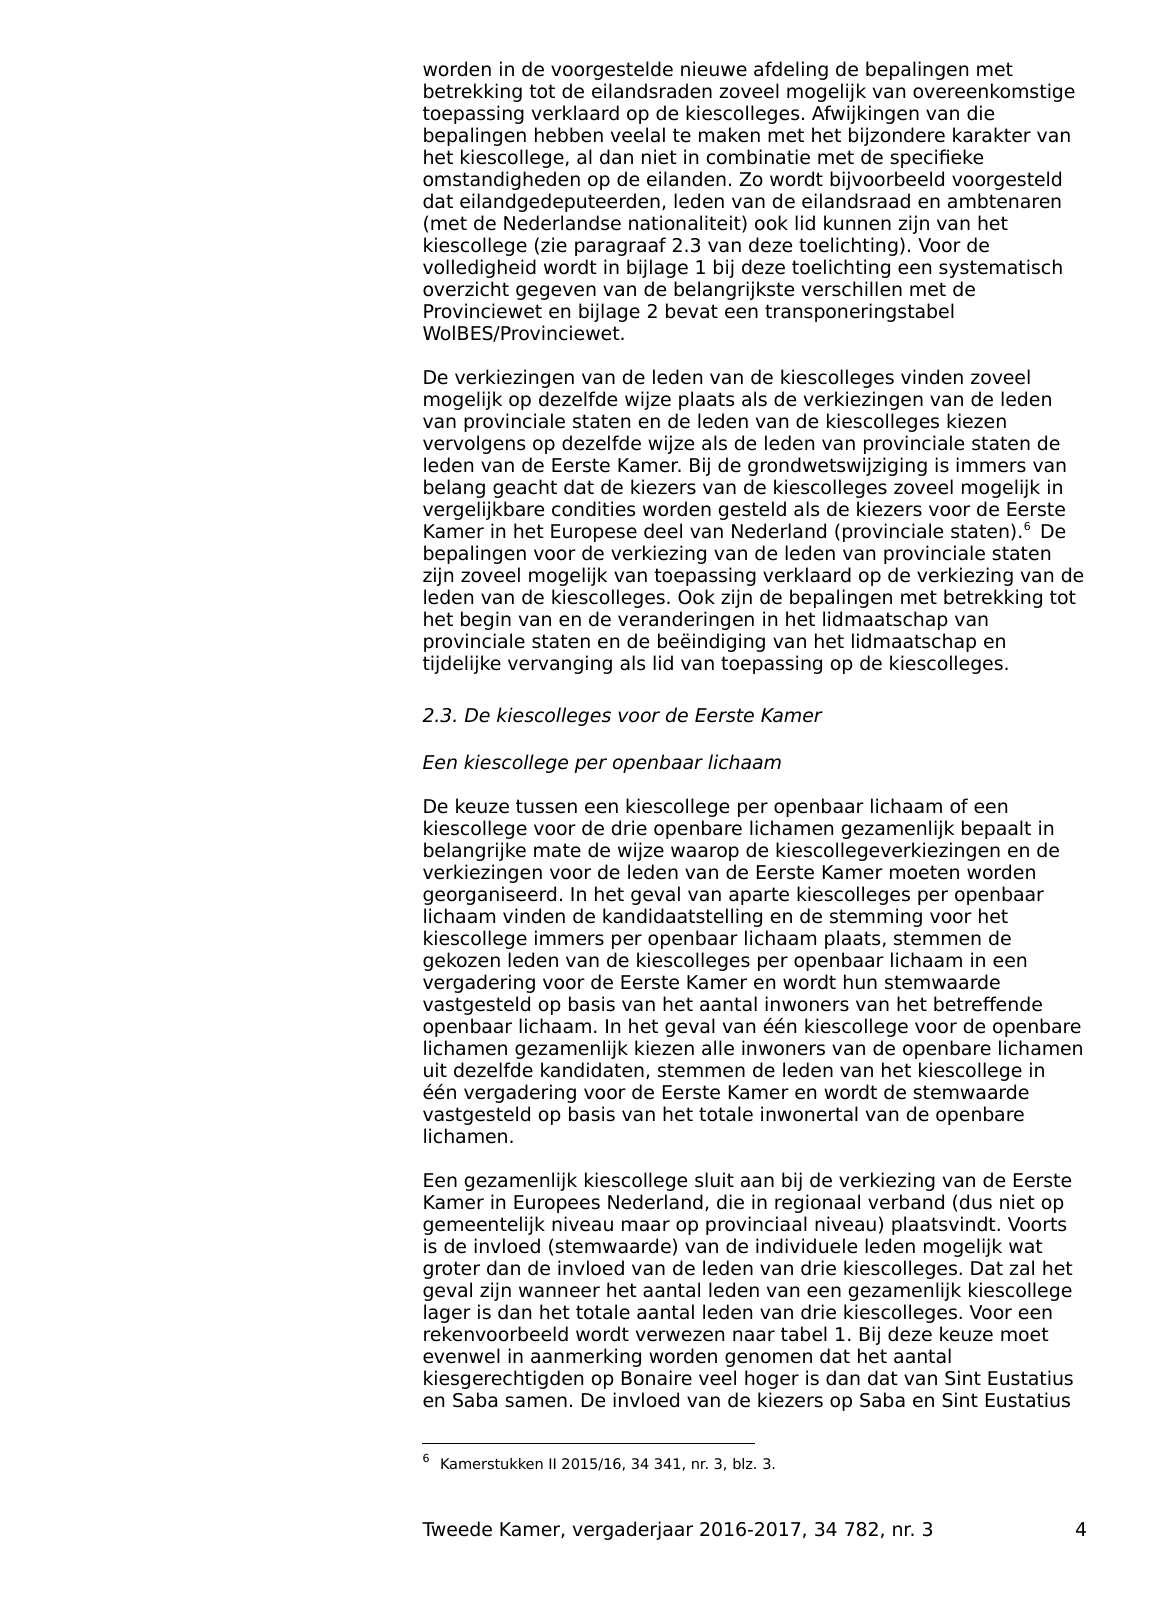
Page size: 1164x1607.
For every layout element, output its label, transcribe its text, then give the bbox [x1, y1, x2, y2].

text De verkiezingen van de leden van de kiescolleges vinden zoveel mogelijk op dezelfde wijze plaats als de verkiezingen van de leden van provinciale staten en de leden van de kiescolleges kiezen vervolgens op dezelfde wijze als de leden van provinciale staten de leden van de Eerste Kamer. Bij de grondwetswijziging is immers van belang geacht dat de kiezers van de kiescolleges zoveel mogelijk in vergelijkbare condities worden gesteld als de kiezers voor de Eerste Kamer in het Europese deel van Nederland (provinciale staten). De bepalingen voor de verkiezing van de leden van provinciale staten zijn zoveel mogelijk van toepassing verklaard op de verkiezing van de leden van de kiescolleges. Ook zijn de bepalingen met betrekking tot het begin van en de veranderingen in het lidmaatschap van provinciale staten en de beëindiging van het lidmaatschap en tijdelijke vervanging als lid van toepassing op de kiescolleges. [422, 367, 1087, 675]
text Een gezamenlijk kiescollege sluit aan bij de verkiezing van de Eerste Kamer in Europees Nederland, die in regionaal verband (dus niet op gemeentelijk niveau maar op provinciaal niveau) plaatsvindt. Voorts is de invloed (stemwaarde) van de individuele leden mogelijk wat groter dan de invloed van de leden van drie kiescolleges. Dat zal het geval zijn wanneer het aantal leden van een gezamenlijk kiescollege lager is dan het totale aantal leden van drie kiescolleges. Voor een rekenvoorbeeld wordt verwezen naar tabel 1. Bij deze keuze moet evenwel in aanmerking worden genomen dat het aantal kiesgerechtigden op Bonaire veel hoger is dan dat van Sint Eustatius en Saba samen. De invloed van de kiezers op Saba en Sint Eustatius [422, 1170, 1087, 1411]
text worden in de voorgestelde nieuwe afdeling de bepalingen met betrekking tot de eilandsraden zoveel mogelijk van overeenkomstige toepassing verklaard op de kiescolleges. Afwijkingen van die bepalingen hebben veelal te maken met het bijzondere karakter van het kiescollege, al dan niet in combinatie met de specifieke omstandigheden op de eilanden. Zo wordt bijvoorbeeld voorgesteld dat eilandgedeputeerden, leden van de eilandsraad en ambtenaren (met de Nederlandse nationaliteit) ook lid kunnen zijn van het kiescollege (zie paragraaf 2.3 van deze toelichting). Voor de volledigheid wordt in bijlage 1 bij deze toelichting een systematisch overzicht gegeven van de belangrijkste verschillen met de Provinciewet en bijlage 2 bevat een transponeringstabel WolBES/Provinciewet. [422, 59, 1087, 345]
subtitle 2.3. De kiescolleges voor de Eerste Kamer [422, 705, 1087, 727]
text Kamerstukken II 2015/16, 34 341, nr. 3, blz. 3. [422, 1452, 1087, 1474]
text De keuze tussen een kiescollege per openbaar lichaam of een kiescollege voor de drie openbare lichamen gezamenlijk bepaalt in belangrijke mate de wijze waarop de kiescollegeverkiezingen en de verkiezingen voor de leden van de Eerste Kamer moeten worden georganiseerd. In het geval van aparte kiescolleges per openbaar lichaam vinden de kandidaatstelling en de stemming voor het kiescollege immers per openbaar lichaam plaats, stemmen de gekozen leden van de kiescolleges per openbaar lichaam in een vergadering voor de Eerste Kamer en wordt hun stemwaarde vastgesteld op basis van het aantal inwoners van het betreffende openbaar lichaam. In het geval van één kiescollege voor de openbare lichamen gezamenlijk kiezen alle inwoners van de openbare lichamen uit dezelfde kandidaten, stemmen de leden van het kiescollege in één vergadering voor de Eerste Kamer en wordt de stemwaarde vastgesteld op basis van het totale inwonertal van de openbare lichamen. [422, 796, 1087, 1147]
subtitle Een kiescollege per openbaar lichaam [422, 752, 1087, 774]
